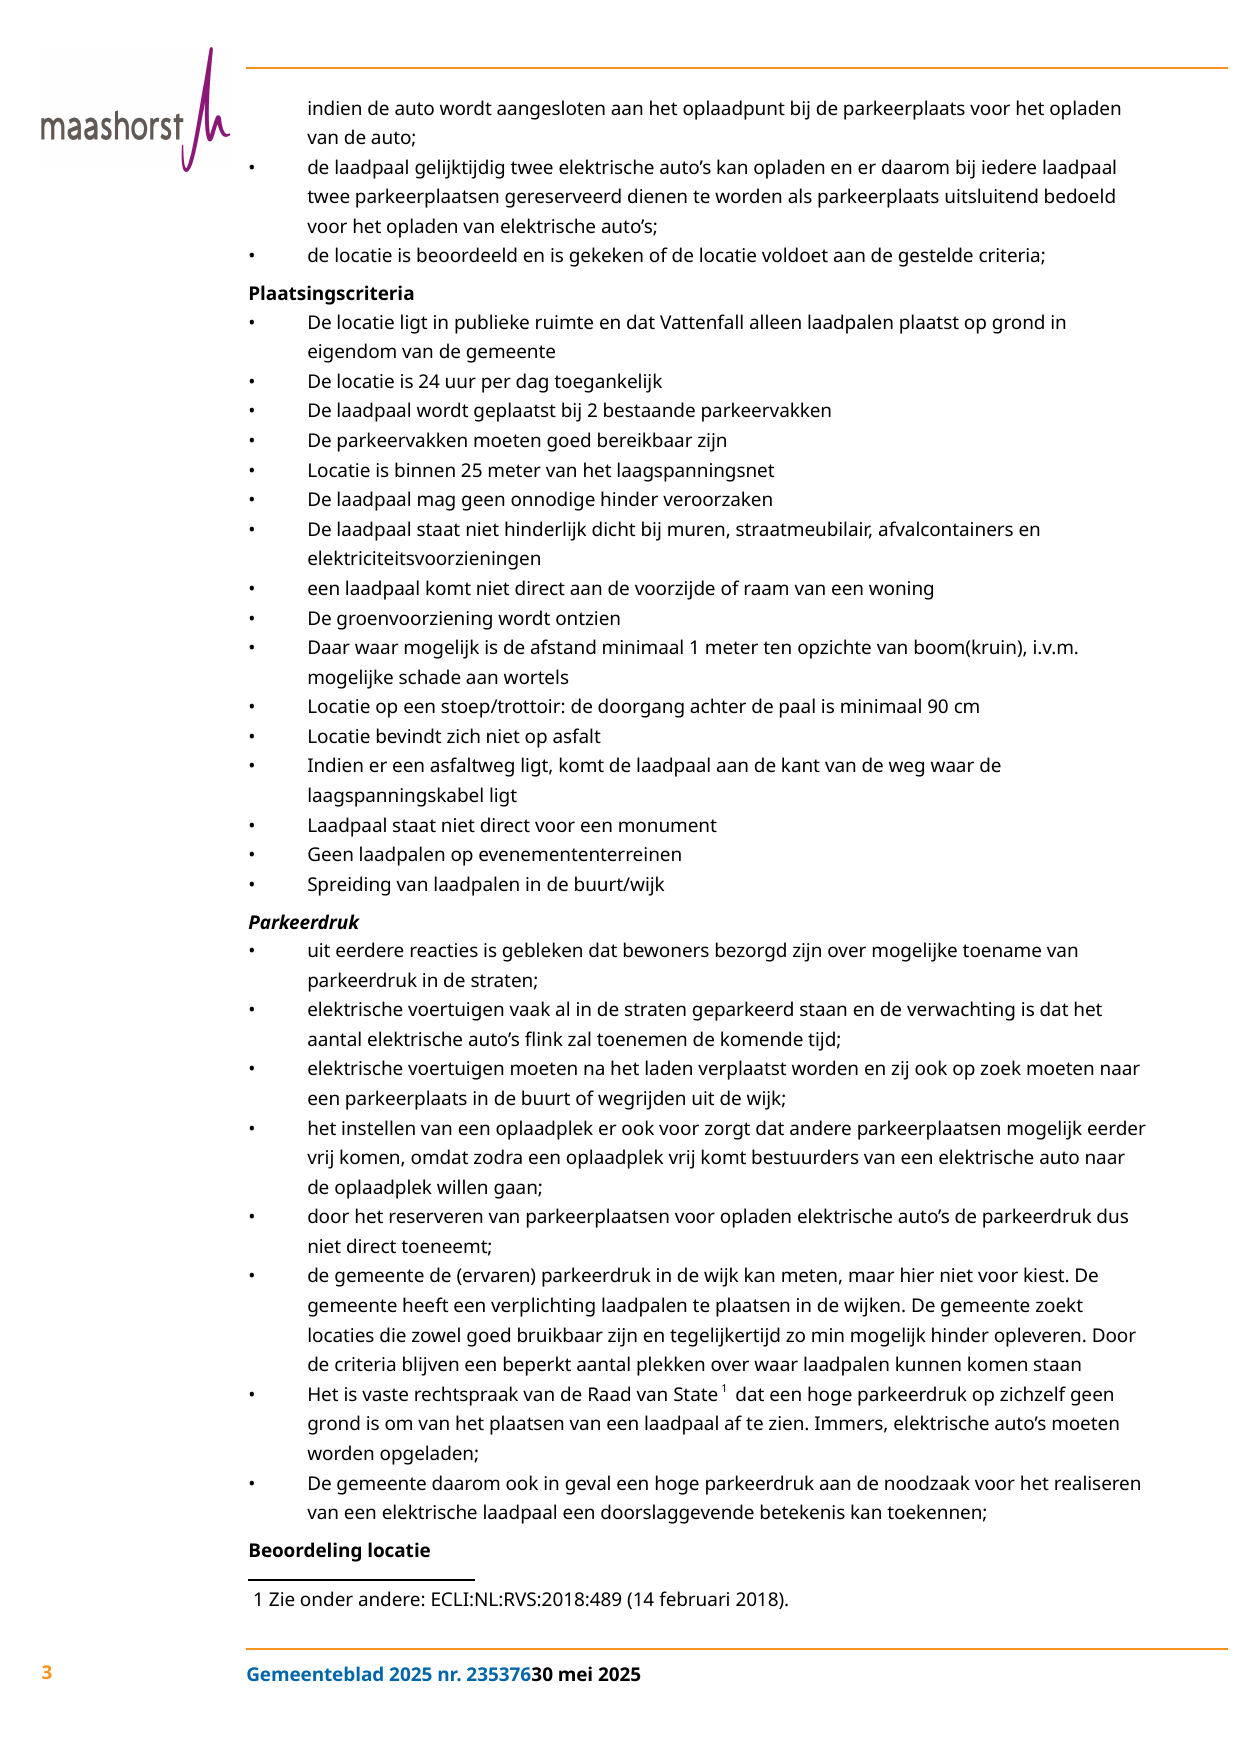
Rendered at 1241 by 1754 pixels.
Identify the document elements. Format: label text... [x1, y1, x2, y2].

list De laadpaal staat niet hinderlijk dicht bij muren, straatmeubilair, afvalcontainers en elektriciteitsvoorzieningen [248, 516, 1152, 571]
list De gemeente daarom ook in geval een hoge parkeerdruk aan de noodzaak voor het realiseren van een elektrische laadpaal een doorslaggevende betekenis kan toekennen; [248, 1470, 1152, 1525]
list de locatie is beoordeeld en is gekeken of de locatie voldoet aan de gestelde criteria; [248, 243, 1152, 268]
text Plaatsingscriteria [248, 281, 1152, 306]
list uit eerdere reacties is gebleken dat bewoners bezorgd zijn over mogelijke toename van parkeerdruk in de straten; [248, 937, 1152, 993]
list indien de auto wordt aangesloten aan het oplaadpunt bij de parkeerplaats voor het opladen van de auto; [248, 95, 1152, 150]
list Locatie op een stoep/trottoir: de doorgang achter de paal is minimaal 90 cm [248, 693, 1152, 719]
list Locatie is binnen 25 meter van het laagspanningsnet [248, 457, 1152, 483]
list een laadpaal komt niet direct aan de voorzijde of raam van een woning [248, 575, 1152, 601]
list De locatie is 24 uur per dag toegankelijk [248, 368, 1152, 394]
list De parkeervakken moeten goed bereikbaar zijn [248, 427, 1152, 453]
list Locatie bevindt zich niet op asfalt [248, 723, 1152, 749]
text Beoordeling locatie [248, 1537, 1152, 1563]
list De groenvoorziening wordt ontzien [248, 605, 1152, 631]
list Laadpaal staat niet direct voor een monument [248, 812, 1152, 838]
list Daar waar mogelijk is de afstand minimaal 1 meter ten opzichte van boom(kruin), i.v.m. mogelijke schade aan wortels [248, 634, 1152, 690]
list De locatie ligt in publieke ruimte en dat Vattenfall alleen laadpalen plaatst op grond in eigendom van de gemeente [248, 309, 1152, 364]
list Geen laadpalen op evenemententerreinen [248, 841, 1152, 867]
list de laadpaal gelijktijdig twee elektrische auto’s kan opladen en er daarom bij iedere laadpaal twee parkeerplaatsen gereserveerd dienen te worden als parkeerplaats uitsluitend bedoeld voor het opladen van elektrische auto’s; [248, 154, 1152, 239]
picture [41, 47, 231, 172]
list De laadpaal wordt geplaatst bij 2 bestaande parkeervakken [248, 398, 1152, 423]
list Zie onder andere: ECLI:NL:RVS:2018:489 (14 februari 2018). [248, 1586, 1152, 1612]
list De laadpaal mag geen onnodige hinder veroorzaken [248, 486, 1152, 512]
list het instellen van een oplaadplek er ook voor zorgt dat andere parkeerplaatsen mogelijk eerder vrij komen, omdat zodra een oplaadplek vrij komt bestuurders van een elektrische auto naar de oplaadplek willen gaan; [248, 1115, 1152, 1200]
list elektrische voertuigen vaak al in de straten geparkeerd staan en de verwachting is dat het aantal elektrische auto’s flink zal toenemen de komende tijd; [248, 996, 1152, 1052]
list Spreiding van laadpalen in de buurt/wijk [248, 871, 1152, 897]
list Het is vaste rechtspraak van de Raad van State dat een hoge parkeerdruk op zichzelf geen grond is om van het plaatsen van een laadpaal af te zien. Immers, elektrische auto’s moeten worden opgeladen; [248, 1381, 1152, 1466]
list elektrische voertuigen moeten na het laden verplaatst worden en zij ook op zoek moeten naar een parkeerplaats in de buurt of wegrijden uit de wijk; [248, 1056, 1152, 1111]
list Indien er een asfaltweg ligt, komt de laadpaal aan de kant van de weg waar de laagspanningskabel ligt [248, 753, 1152, 808]
list door het reserveren van parkeerplaatsen voor opladen elektrische auto’s de parkeerdruk dus niet direct toeneemt; [248, 1203, 1152, 1259]
list de gemeente de (ervaren) parkeerdruk in de wijk kan meten, maar hier niet voor kiest. De gemeente heeft een verplichting laadpalen te plaatsen in de wijken. De gemeente zoekt locaties die zowel goed bruikbaar zijn en tegelijkertijd zo min mogelijk hinder opleveren. Door de criteria blijven een beperkt aantal plekken over waar laadpalen kunnen komen staan [248, 1263, 1152, 1377]
text Parkeerdruk [248, 909, 1152, 935]
